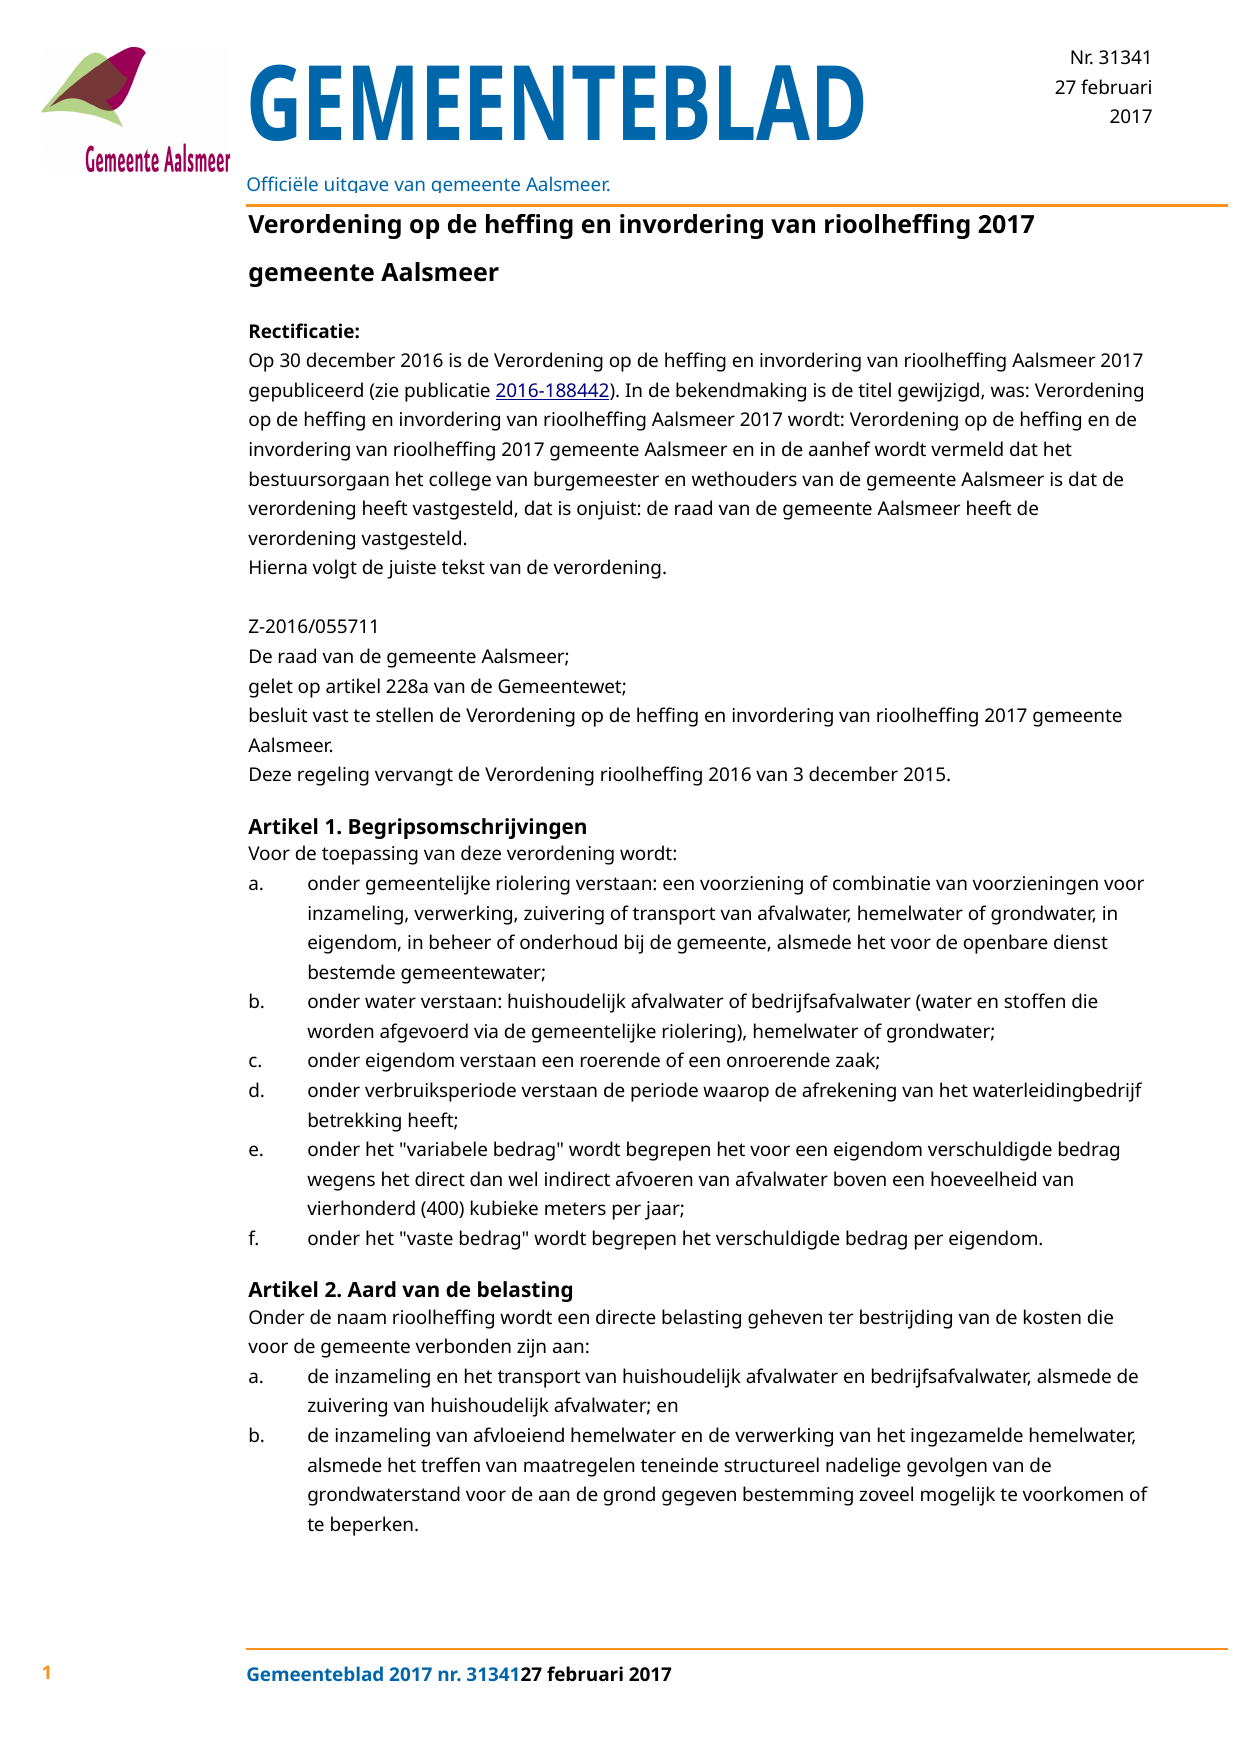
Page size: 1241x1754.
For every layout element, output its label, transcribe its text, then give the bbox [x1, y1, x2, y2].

text Deze regeling vervangt de Verordening rioolheffing 2016 van 3 december 2015. [248, 762, 1152, 787]
list de inzameling van afvloeiend hemelwater en de verwerking van het ingezamelde hemelwater, alsmede het treffen van maatregelen teneinde structureel nadelige gevolgen van de grondwaterstand voor de aan de grond gegeven bestemming zoveel mogelijk te voorkomen of te beperken. [248, 1422, 1152, 1537]
text Rectificatie: [248, 318, 1152, 344]
list onder het "variabele bedrag" wordt begrepen het voor een eigendom verschuldigde bedrag wegens het direct dan wel indirect afvoeren van afvalwater boven een hoeveelheid van vierhonderd (400) kubieke meters per jaar; [248, 1136, 1152, 1221]
text Hierna volgt de juiste tekst van de verordening. [248, 554, 1152, 580]
text Z-2016/055711 [248, 614, 1152, 639]
text Onder de naam rioolheffing wordt een directe belasting geheven ter bestrijding van de kosten die voor de gemeente verbonden zijn aan: [248, 1304, 1152, 1359]
text Artikel 2. Aard van de belasting [248, 1276, 1152, 1304]
text besluit vast te stellen de Verordening op de heffing en invordering van rioolheffing 2017 gemeente Aalsmeer. [248, 702, 1152, 758]
text De raad van de gemeente Aalsmeer; [248, 643, 1152, 669]
list onder water verstaan: huishoudelijk afvalwater of bedrijfsafvalwater (water en stoffen die worden afgevoerd via de gemeentelijke riolering), hemelwater of grondwater; [248, 988, 1152, 1044]
list de inzameling en het transport van huishoudelijk afvalwater en bedrijfsafvalwater, alsmede de zuivering van huishoudelijk afvalwater; en [248, 1363, 1152, 1418]
list onder het "vaste bedrag" wordt begrepen het verschuldigde bedrag per eigendom. [248, 1225, 1152, 1251]
picture [41, 47, 231, 172]
text Verordening op de heffing en invordering van rioolheffing 2017 gemeente Aalsmeer [248, 207, 1152, 288]
text Op 30 december 2016 is de Verordening op de heffing en invordering van rioolheffing Aalsmeer 2017 gepubliceerd (zie publicatie 2016-188442). In de bekendmaking is de titel gewijzigd, was: Verordening op de heffing en invordering van rioolheffing Aalsmeer 2017 wordt: Verordening op de heffing en de invordering van rioolheffing 2017 gemeente Aalsmeer en in de aanhef wordt vermeld dat het bestuursorgaan het college van burgemeester en wethouders van de gemeente Aalsmeer is dat de verordening heeft vastgesteld, dat is onjuist: de raad van de gemeente Aalsmeer heeft de verordening vastgesteld. [248, 347, 1152, 551]
list onder verbruiksperiode verstaan de periode waarop de afrekening van het waterleidingbedrijf betrekking heeft; [248, 1077, 1152, 1132]
text Voor de toepassing van deze verordening wordt: [248, 841, 1152, 866]
list onder eigendom verstaan een roerende of een onroerende zaak; [248, 1048, 1152, 1073]
list onder gemeentelijke riolering verstaan: een voorziening of combinatie van voorzieningen voor inzameling, verwerking, zuivering of transport van afvalwater, hemelwater of grondwater, in eigendom, in beheer of onderhoud bij de gemeente, alsmede het voor de openbare dienst bestemde gemeentewater; [248, 870, 1152, 984]
text Artikel 1. Begripsomschrijvingen [248, 812, 1152, 841]
text gelet op artikel 228a van de Gemeentewet; [248, 673, 1152, 699]
